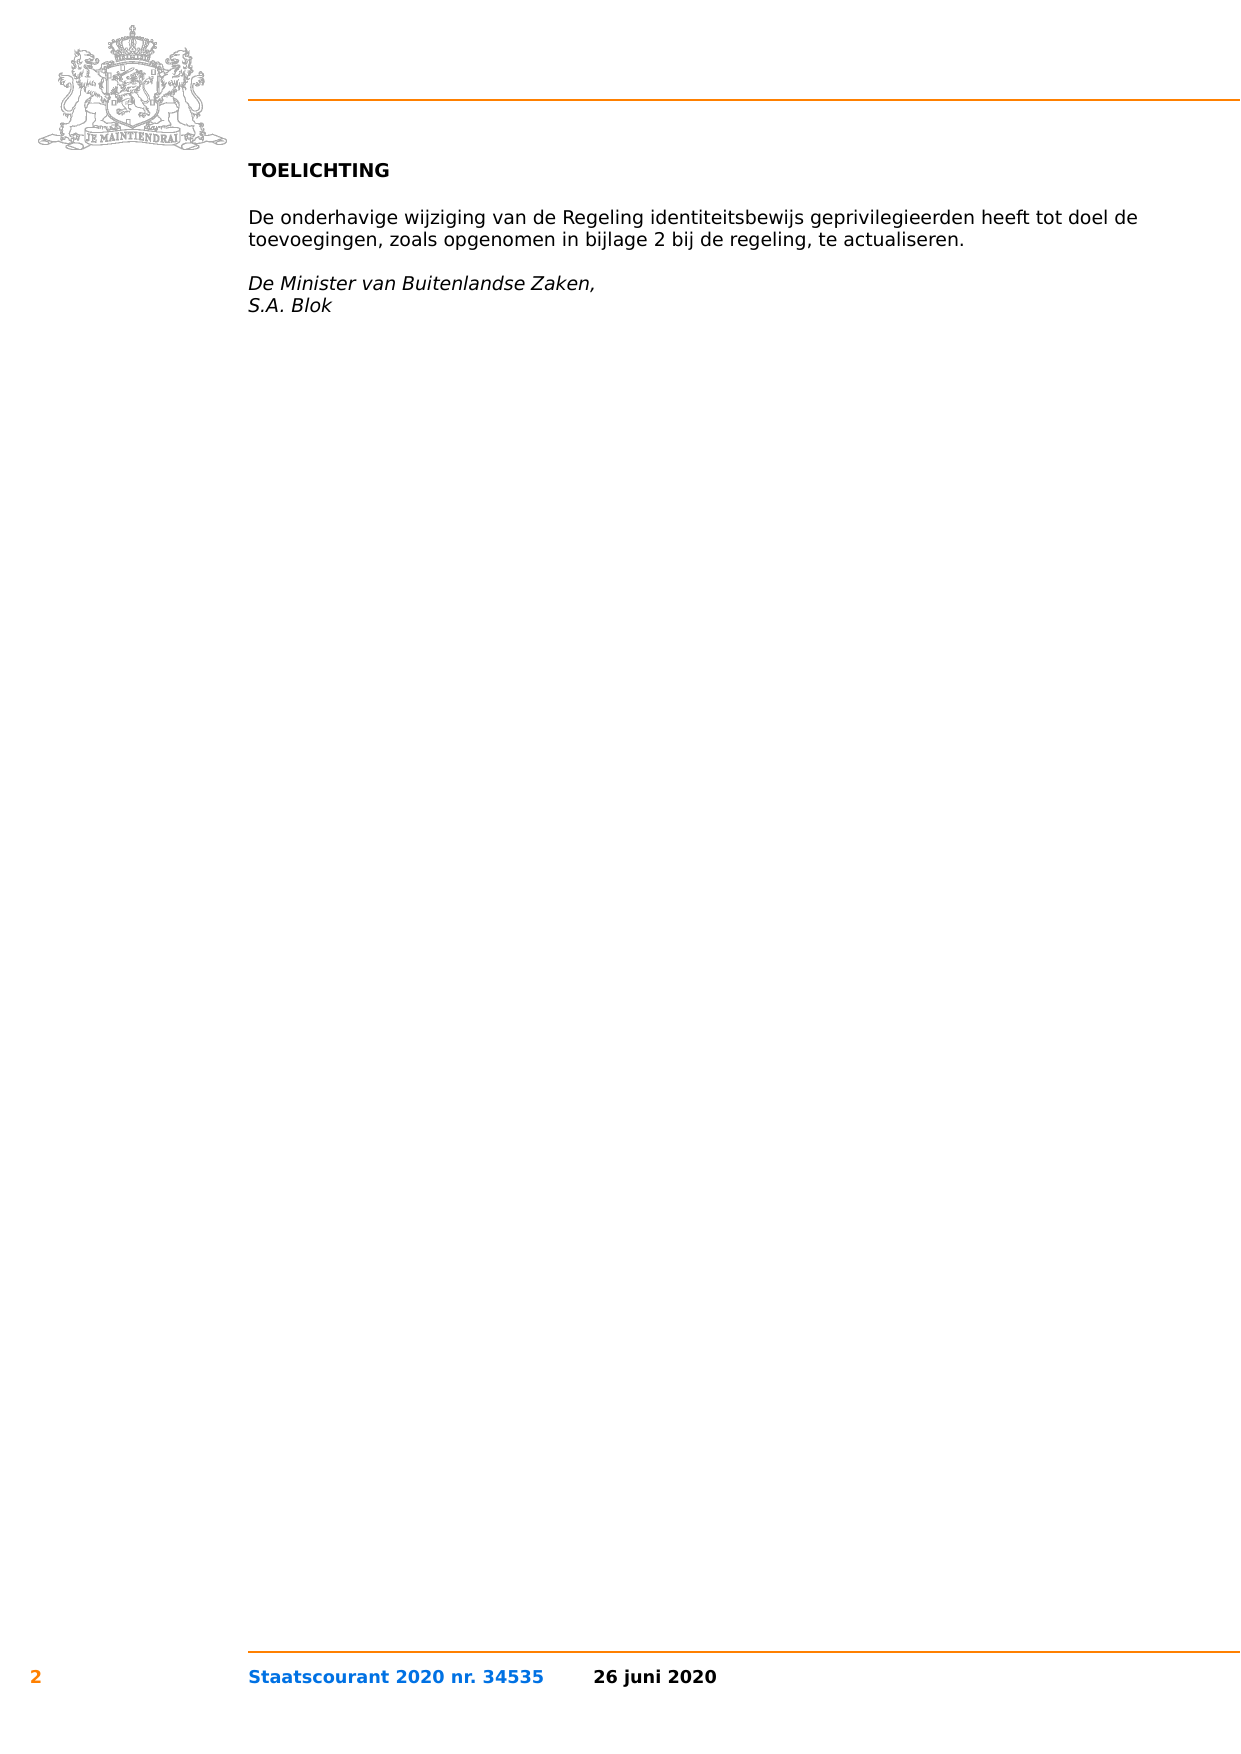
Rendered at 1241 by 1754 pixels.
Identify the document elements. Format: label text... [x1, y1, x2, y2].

text De onderhavige wijziging van de Regeling identiteitsbewijs geprivilegieerden heeft tot doel de toevoegingen, zoals opgenomen in bijlage 2 bij de regeling, te actualiseren. [248, 207, 1163, 251]
text De Minister van Buitenlandse Zaken, S.A. Blok [248, 273, 1163, 317]
subtitle TOELICHTING [248, 160, 1163, 182]
picture [38, 25, 227, 150]
